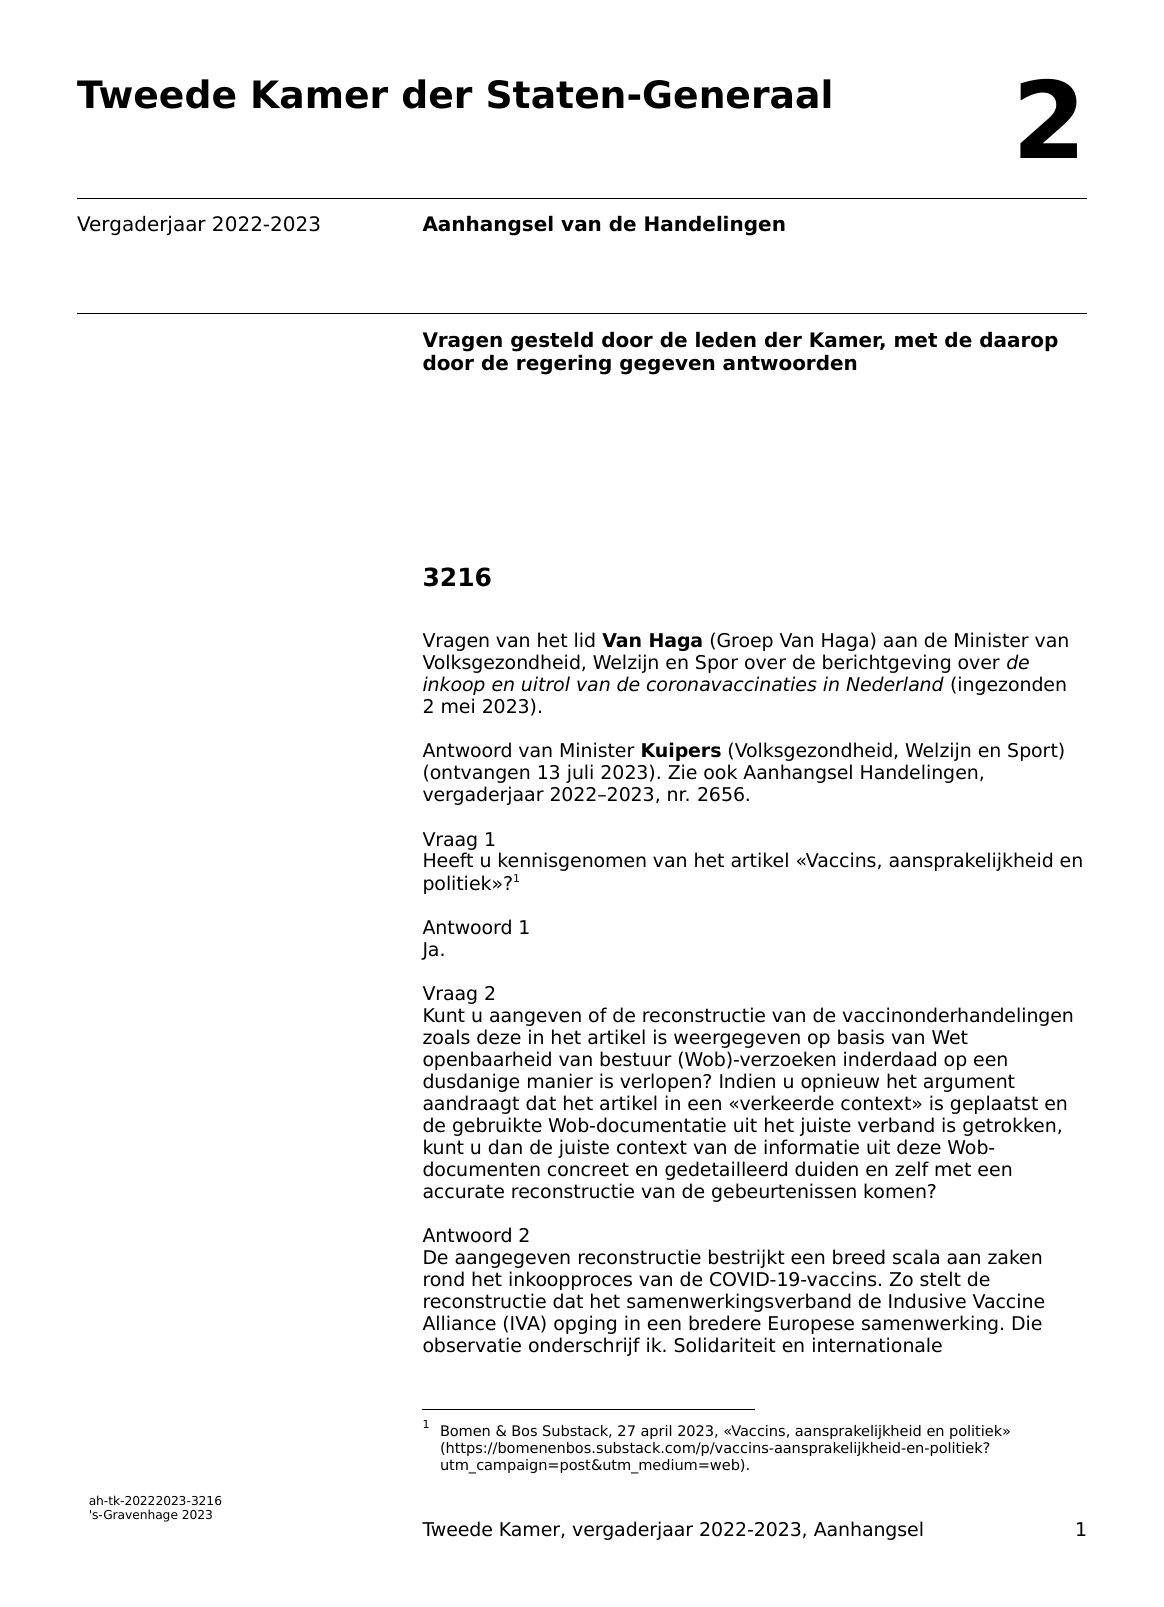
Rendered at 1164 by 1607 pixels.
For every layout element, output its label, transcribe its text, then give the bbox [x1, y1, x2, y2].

text Heeft u kennisgenomen van het artikel «Vaccins, aansprakelijkheid en politiek»? [422, 850, 1087, 894]
text Antwoord 2 [422, 1225, 1087, 1247]
text Ja. [422, 938, 1087, 961]
table_cell [77, 314, 422, 375]
text Antwoord 1 [422, 917, 1087, 938]
text Vraag 1 [422, 828, 1087, 850]
text Bomen & Bos Substack, 27 april 2023, «Vaccins, aansprakelijkheid en politiek» (https://bomenenbos.substack.com/p/vaccins-aansprakelijkheid-en-politiek?utm_campaign=post&utm_medium=web). [422, 1418, 1087, 1474]
text De aangegeven reconstructie bestrijkt een breed scala aan zaken rond het inkoopproces van de COVID-19-vaccins. Zo stelt de reconstructie dat het samenwerkingsverband de Indusive Vaccine Alliance (IVA) opging in een bredere Europese samenwerking. Die observatie onderschrijf ik. Solidariteit en internationale [422, 1247, 1087, 1357]
text Antwoord van Minister Kuipers (Volksgezondheid, Welzijn en Sport) (ontvangen 13 juli 2023). Zie ook Aanhangsel Handelingen, vergaderjaar 2022–2023, nr. 2656. [422, 740, 1087, 806]
table_header Tweede Kamer der Staten-Generaal [77, 59, 886, 198]
table_cell Vergaderjaar 2022-2023 [77, 199, 422, 313]
table_header 2 [886, 59, 1087, 198]
table_cell Aanhangsel van de Handelingen [422, 199, 1087, 313]
text 's-Gravenhage 2023 [88, 1508, 323, 1522]
text ah-tk-20222023-3216 [88, 1494, 323, 1508]
text 3216 [422, 563, 1087, 592]
text Vraag 2 [422, 983, 1087, 1005]
text Vragen van het lid Van Haga (Groep Van Haga) aan de Minister van Volksgezondheid, Welzijn en Spor over de berichtgeving over de inkoop en uitrol van de coronavaccinaties in Nederland (ingezonden 2 mei 2023). [422, 630, 1087, 718]
text Kunt u aangeven of de reconstructie van de vaccinonderhandelingen zoals deze in het artikel is weergegeven op basis van Wet openbaarheid van bestuur (Wob)-verzoeken inderdaad op een dusdanige manier is verlopen? Indien u opnieuw het argument aandraagt dat het artikel in een «verkeerde context» is geplaatst en de gebruikte Wob-documentatie uit het juiste verband is getrokken, kunt u dan de juiste context van de informatie uit deze Wob-documenten concreet en gedetailleerd duiden en zelf met een accurate reconstructie van de gebeurtenissen komen? [422, 1005, 1087, 1202]
table_cell Vragen gesteld door de leden der Kamer, met de daarop door de regering gegeven antwoorden [422, 314, 1087, 375]
